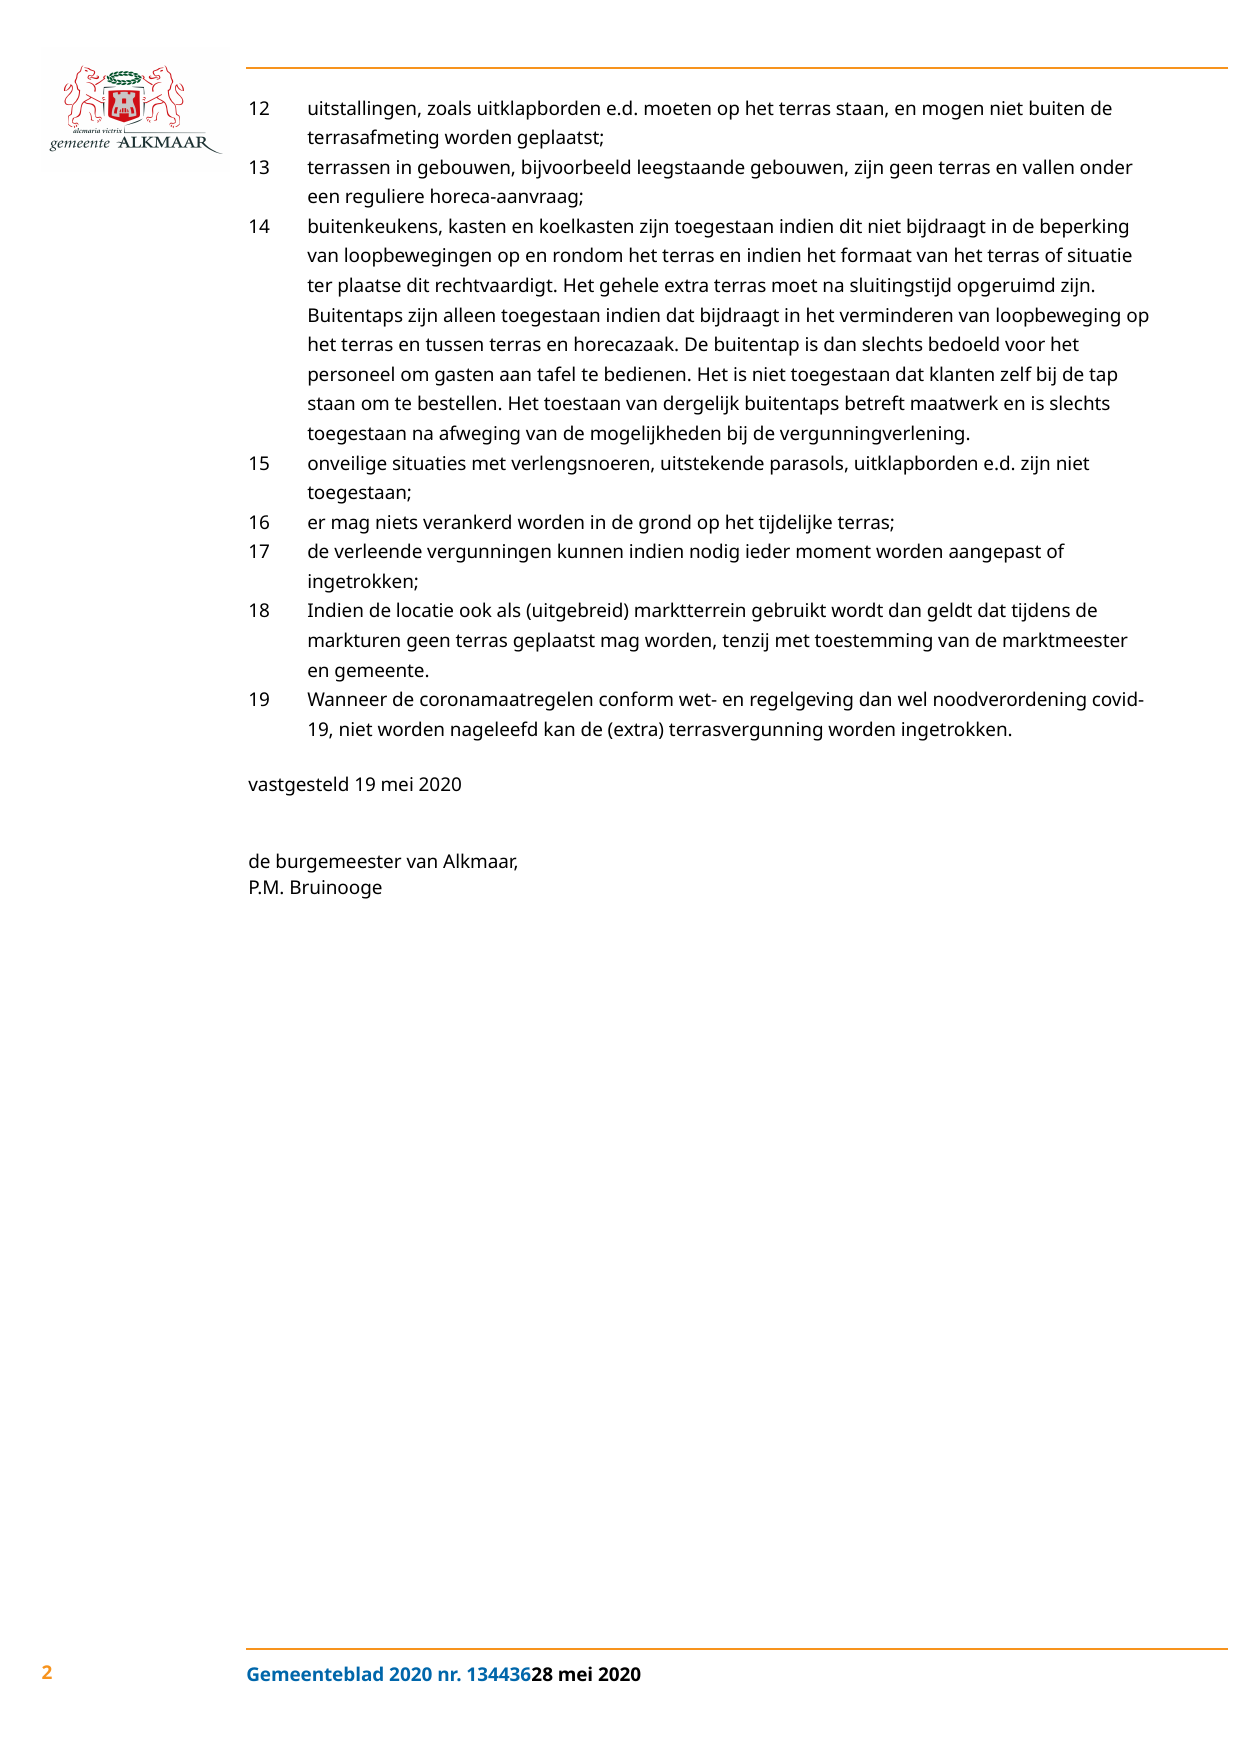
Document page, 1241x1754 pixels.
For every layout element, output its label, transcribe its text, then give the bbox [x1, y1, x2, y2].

text P.M. Bruinooge [248, 874, 1152, 900]
list terrassen in gebouwen, bijvoorbeeld leegstaande gebouwen, zijn geen terras en vallen onder een reguliere horeca-aanvraag; [248, 154, 1152, 209]
list er mag niets verankerd worden in de grond op het tijdelijke terras; [248, 509, 1152, 535]
list Indien de locatie ook als (uitgebreid) marktterrein gebruikt wordt dan geldt dat tijdens de markturen geen terras geplaatst mag worden, tenzij met toestemming van de marktmeester en gemeente. [248, 598, 1152, 683]
text de burgemeester van Alkmaar, [248, 848, 1152, 874]
list Wanneer de coronamaatregelen conform wet- en regelgeving dan wel noodverordening covid-19, niet worden nageleefd kan de (extra) terrasvergunning worden ingetrokken. [248, 686, 1152, 742]
list onveilige situaties met verlengsnoeren, uitstekende parasols, uitklapborden e.d. zijn niet toegestaan; [248, 450, 1152, 505]
text vastgesteld 19 mei 2020 [248, 771, 1152, 797]
list uitstallingen, zoals uitklapborden e.d. moeten op het terras staan, en mogen niet buiten de terrasafmeting worden geplaatst; [248, 95, 1152, 150]
list de verleende vergunningen kunnen indien nodig ieder moment worden aangepast of ingetrokken; [248, 538, 1152, 594]
picture [41, 47, 231, 172]
list buitenkeukens, kasten en koelkasten zijn toegestaan indien dit niet bijdraagt in de beperking van loopbewegingen op en rondom het terras en indien het formaat van het terras of situatie ter plaatse dit rechtvaardigt. Het gehele extra terras moet na sluitingstijd opgeruimd zijn. Buitentaps zijn alleen toegestaan indien dat bijdraagt in het verminderen van loopbeweging op het terras en tussen terras en horecazaak. De buitentap is dan slechts bedoeld voor het personeel om gasten aan tafel te bedienen. Het is niet toegestaan dat klanten zelf bij de tap staan om te bestellen. Het toestaan van dergelijk buitentaps betreft maatwerk en is slechts toegestaan na afweging van de mogelijkheden bij de vergunningverlening. [248, 213, 1152, 446]
